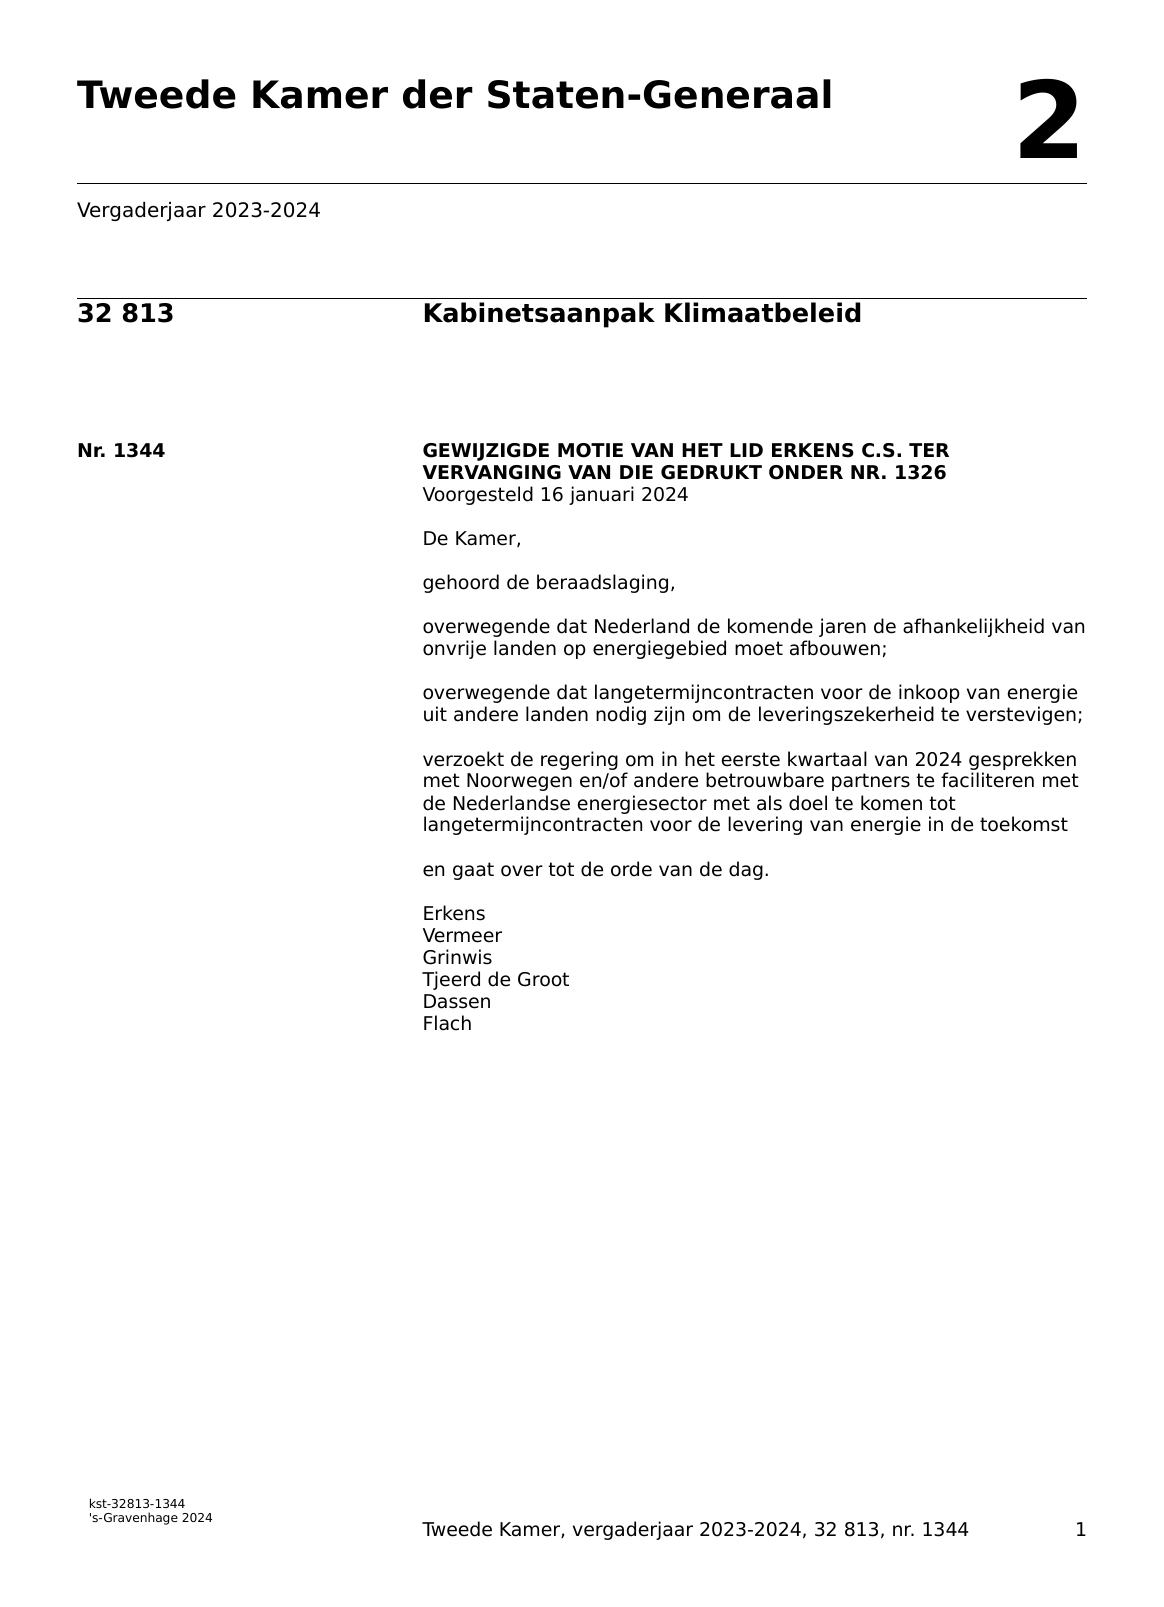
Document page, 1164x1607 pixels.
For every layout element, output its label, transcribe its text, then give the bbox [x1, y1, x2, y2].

text en gaat over tot de orde van de dag. [422, 858, 1087, 881]
text 's-Gravenhage 2024 [88, 1511, 323, 1525]
text kst-32813-1344 [88, 1497, 323, 1511]
text Vermeer [422, 925, 1087, 947]
text overwegende dat Nederland de komende jaren de afhankelijkheid van onvrije landen op energiegebied moet afbouwen; [422, 616, 1087, 660]
text gehoord de beraadslaging, [422, 572, 1087, 594]
text Erkens [422, 903, 1087, 925]
text Dassen [422, 991, 1087, 1013]
text Voorgesteld 16 januari 2024 [422, 484, 1087, 506]
text Tjeerd de Groot [422, 969, 1087, 991]
table_header Tweede Kamer der Staten-Generaal [77, 59, 886, 183]
table_cell Vergaderjaar 2023-2024 [77, 184, 1087, 298]
text De Kamer, [422, 528, 1087, 550]
subtitle Nr. 1344 GEWIJZIGDE MOTIE VAN HET LID ERKENS C.S. TER VERVANGING VAN DIE GEDRUKT ONDER NR. 1326 [77, 440, 1087, 484]
subtitle 32 813 Kabinetsaanpak Klimaatbeleid [77, 299, 1087, 329]
text Flach [422, 1013, 1087, 1034]
text Grinwis [422, 947, 1087, 969]
table_header 2 [886, 59, 1087, 183]
text overwegende dat langetermijncontracten voor de inkoop van energie uit andere landen nodig zijn om de leveringszekerheid te verstevigen; [422, 682, 1087, 726]
text verzoekt de regering om in het eerste kwartaal van 2024 gesprekken met Noorwegen en/of andere betrouwbare partners te faciliteren met de Nederlandse energiesector met als doel te komen tot langetermijncontracten voor de levering van energie in de toekomst [422, 748, 1087, 836]
